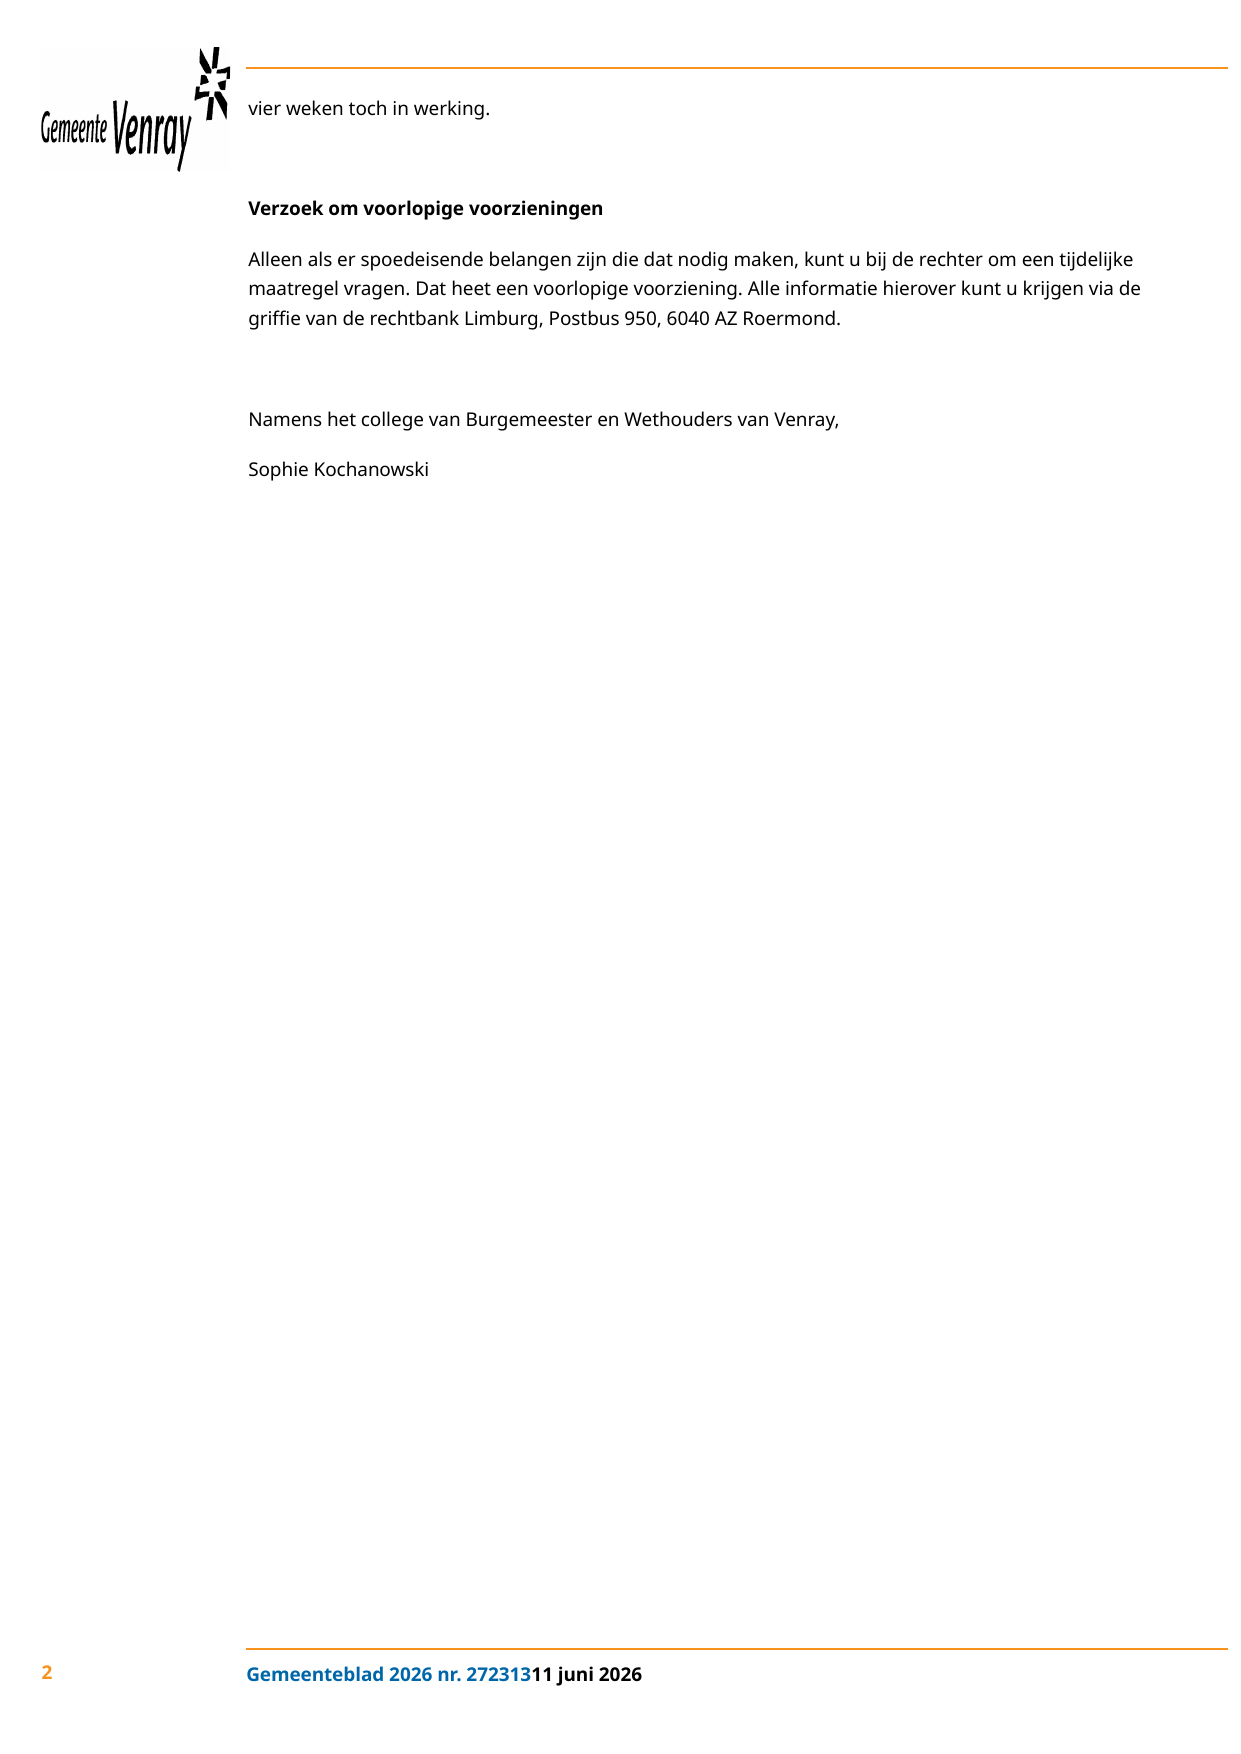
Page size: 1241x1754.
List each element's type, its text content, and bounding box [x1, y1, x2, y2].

text Sophie Kochanowski [248, 456, 1152, 482]
text Alleen als er spoedeisende belangen zijn die dat nodig maken, kunt u bij de rechter om een tijdelijke maatregel vragen. Dat heet een voorlopige voorziening. Alle informatie hierover kunt u krijgen via de griffie van de rechtbank Limburg, Postbus 950, 6040 AZ Roermond. [248, 246, 1152, 331]
text Namens het college van Burgemeester en Wethouders van Venray, [248, 406, 1152, 432]
picture [41, 47, 231, 172]
text vier weken toch in werking. [248, 95, 1152, 121]
text Verzoek om voorlopige voorzieningen [248, 196, 1152, 221]
